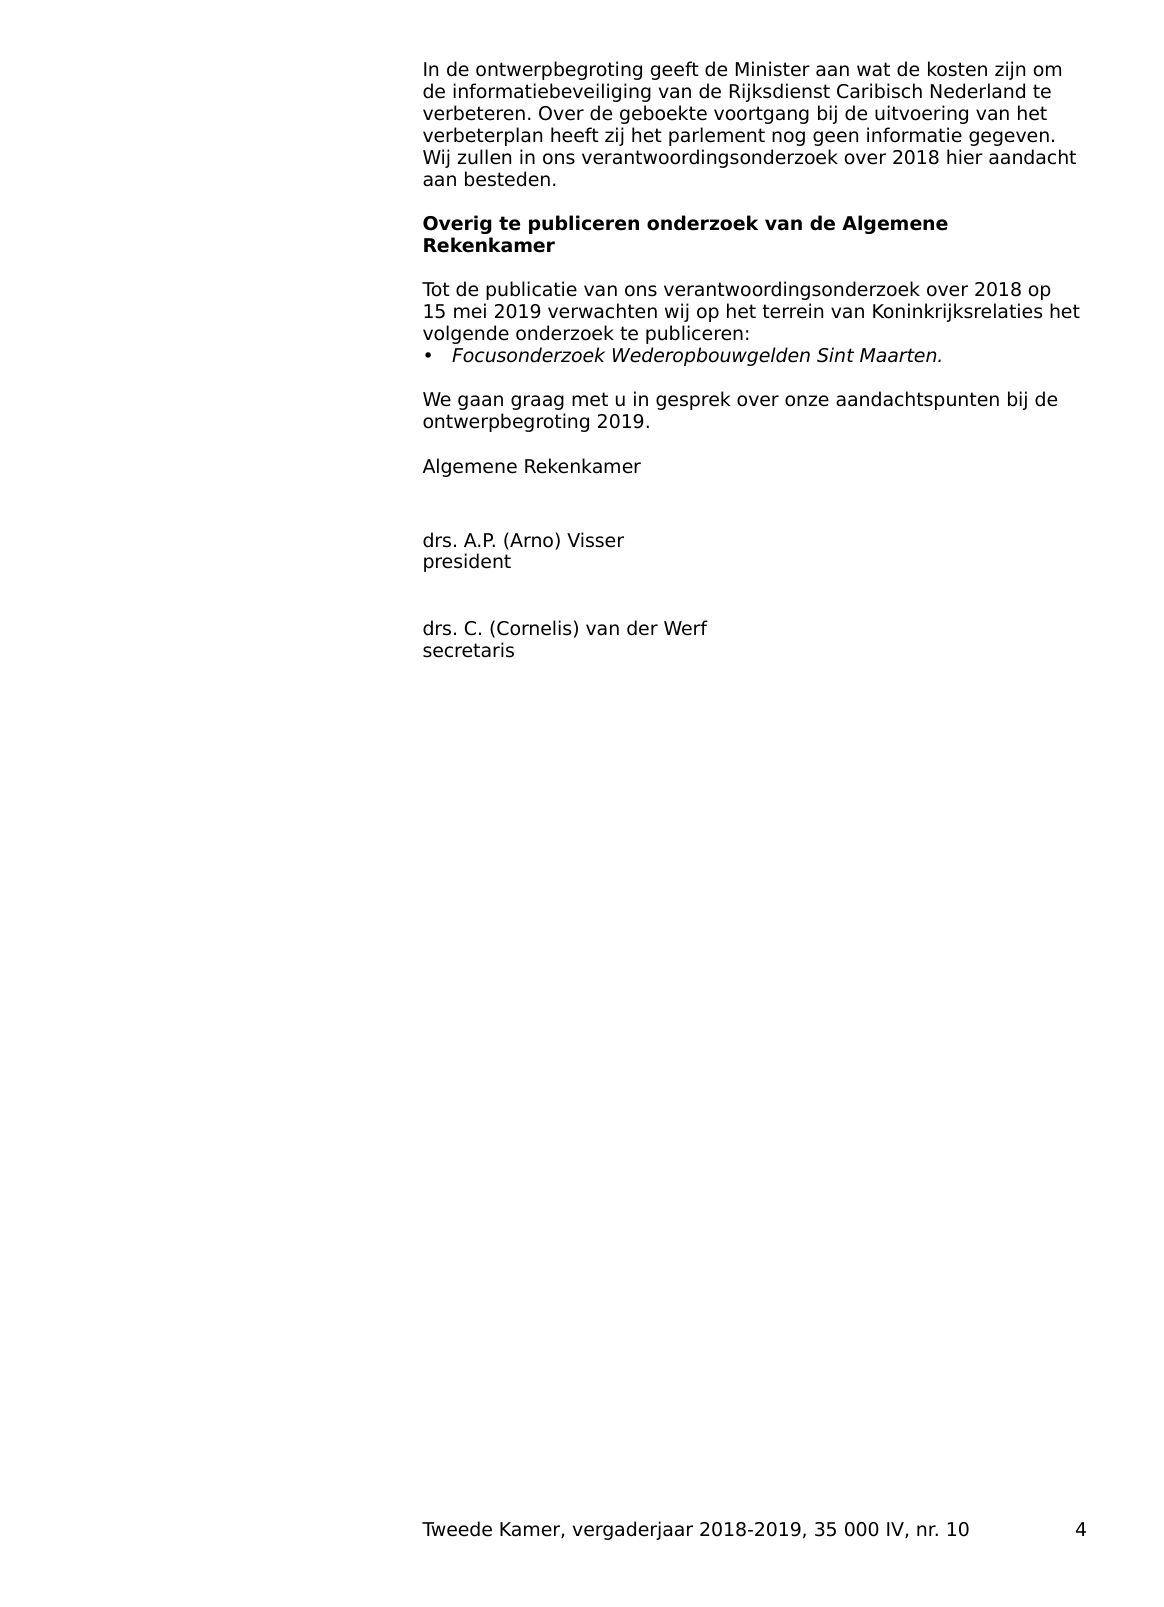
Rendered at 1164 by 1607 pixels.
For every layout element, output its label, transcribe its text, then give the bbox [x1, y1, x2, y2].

text Wij zullen in ons verantwoordingsonderzoek over 2018 hier aandacht aan besteden. [422, 147, 1087, 191]
subtitle Overig te publiceren onderzoek van de Algemene Rekenkamer [422, 213, 1087, 257]
text drs. A.P. (Arno) Visser president [422, 507, 1087, 573]
text drs. C. (Cornelis) van der Werf secretaris [422, 596, 1087, 662]
text In de ontwerpbegroting geeft de Minister aan wat de kosten zijn om de informatiebeveiliging van de Rijksdienst Caribisch Nederland te verbeteren. Over de geboekte voortgang bij de uitvoering van het verbeterplan heeft zij het parlement nog geen informatie gegeven. [422, 59, 1087, 147]
text We gaan graag met u in gesprek over onze aandachtspunten bij de ontwerpbegroting 2019. [422, 389, 1087, 433]
text Algemene Rekenkamer [422, 456, 1087, 477]
text Tot de publicatie van ons verantwoordingsonderzoek over 2018 op 15 mei 2019 verwachten wij op het terrein van Koninkrijksrelaties het volgende onderzoek te publiceren: [422, 279, 1087, 345]
text • Focusonderzoek Wederopbouwgelden Sint Maarten. [422, 345, 1087, 367]
